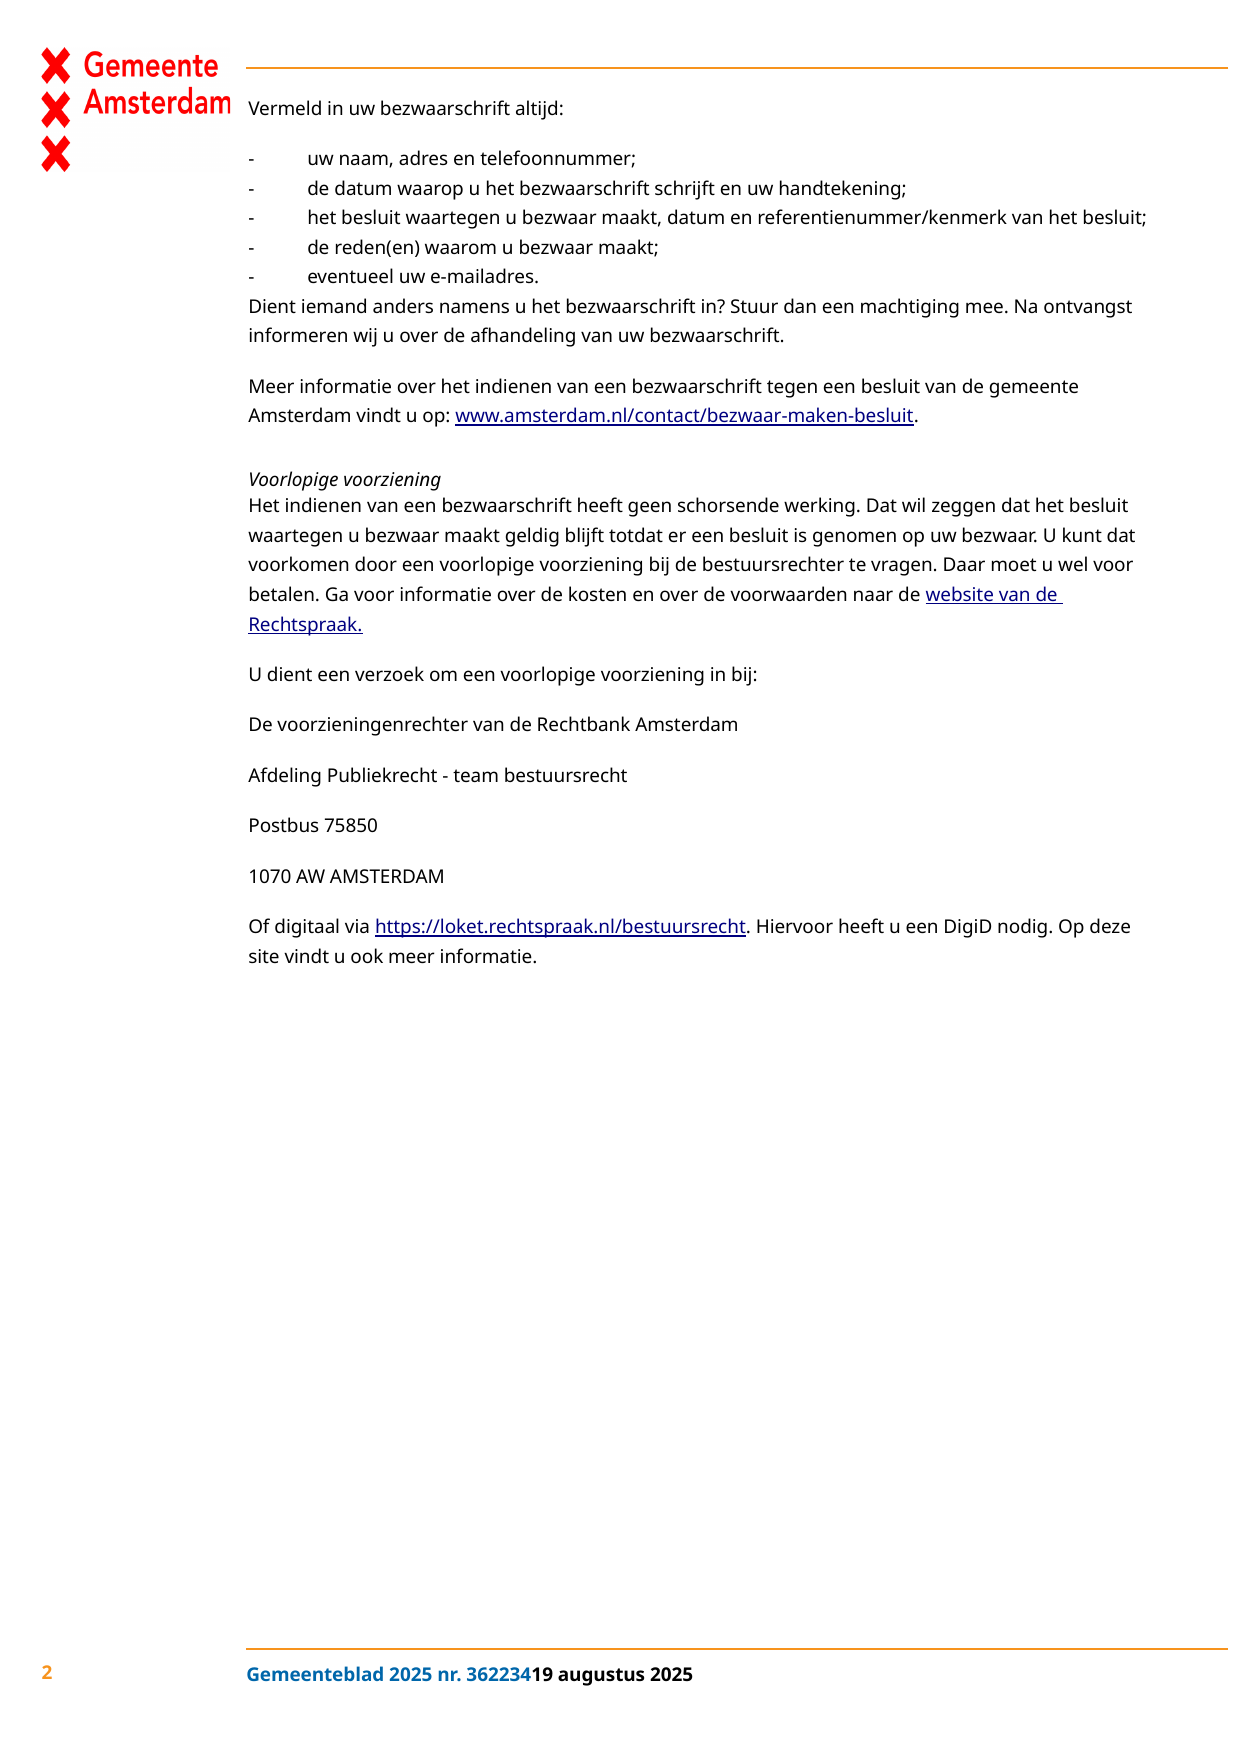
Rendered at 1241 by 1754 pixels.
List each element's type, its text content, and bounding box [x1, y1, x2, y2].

text Vermeld in uw bezwaarschrift altijd: [248, 95, 1152, 121]
text Postbus 75850 [248, 812, 1152, 838]
text Meer informatie over het indienen van een bezwaarschrift tegen een besluit van de gemeente Amsterdam vindt u op: www.amsterdam.nl/contact/bezwaar-maken-besluit. [248, 373, 1152, 428]
text Of digitaal via https://loket.rechtspraak.nl/bestuursrecht. Hiervoor heeft u een DigiD nodig. Op deze site vindt u ook meer informatie. [248, 913, 1152, 968]
text 1070 AW AMSTERDAM [248, 863, 1152, 888]
picture [41, 47, 231, 172]
list eventueel uw e-mailadres. [248, 263, 1152, 289]
list uw naam, adres en telefoonnummer; [248, 145, 1152, 171]
text Voorlopige voorziening [248, 467, 1152, 492]
text Afdeling Publiekrecht - team bestuursrecht [248, 762, 1152, 788]
text Dient iemand anders namens u het bezwaarschrift in? Stuur dan een machtiging mee. Na ontvangst informeren wij u over de afhandeling van uw bezwaarschrift. [248, 293, 1152, 348]
list het besluit waartegen u bezwaar maakt, datum en referentienummer/kenmerk van het besluit; [248, 204, 1152, 230]
text De voorzieningenrechter van de Rechtbank Amsterdam [248, 712, 1152, 737]
list de datum waarop u het bezwaarschrift schrijft en uw handtekening; [248, 175, 1152, 201]
text Het indienen van een bezwaarschrift heeft geen schorsende werking. Dat wil zeggen dat het besluit waartegen u bezwaar maakt geldig blijft totdat er een besluit is genomen op uw bezwaar. U kunt dat voorkomen door een voorlopige voorziening bij de bestuursrechter te vragen. Daar moet u wel voor betalen. Ga voor informatie over de kosten en over de voorwaarden naar de website van de Rechtspraak. [248, 492, 1152, 636]
list de reden(en) waarom u bezwaar maakt; [248, 234, 1152, 260]
text U dient een verzoek om een voorlopige voorziening in bij: [248, 661, 1152, 687]
